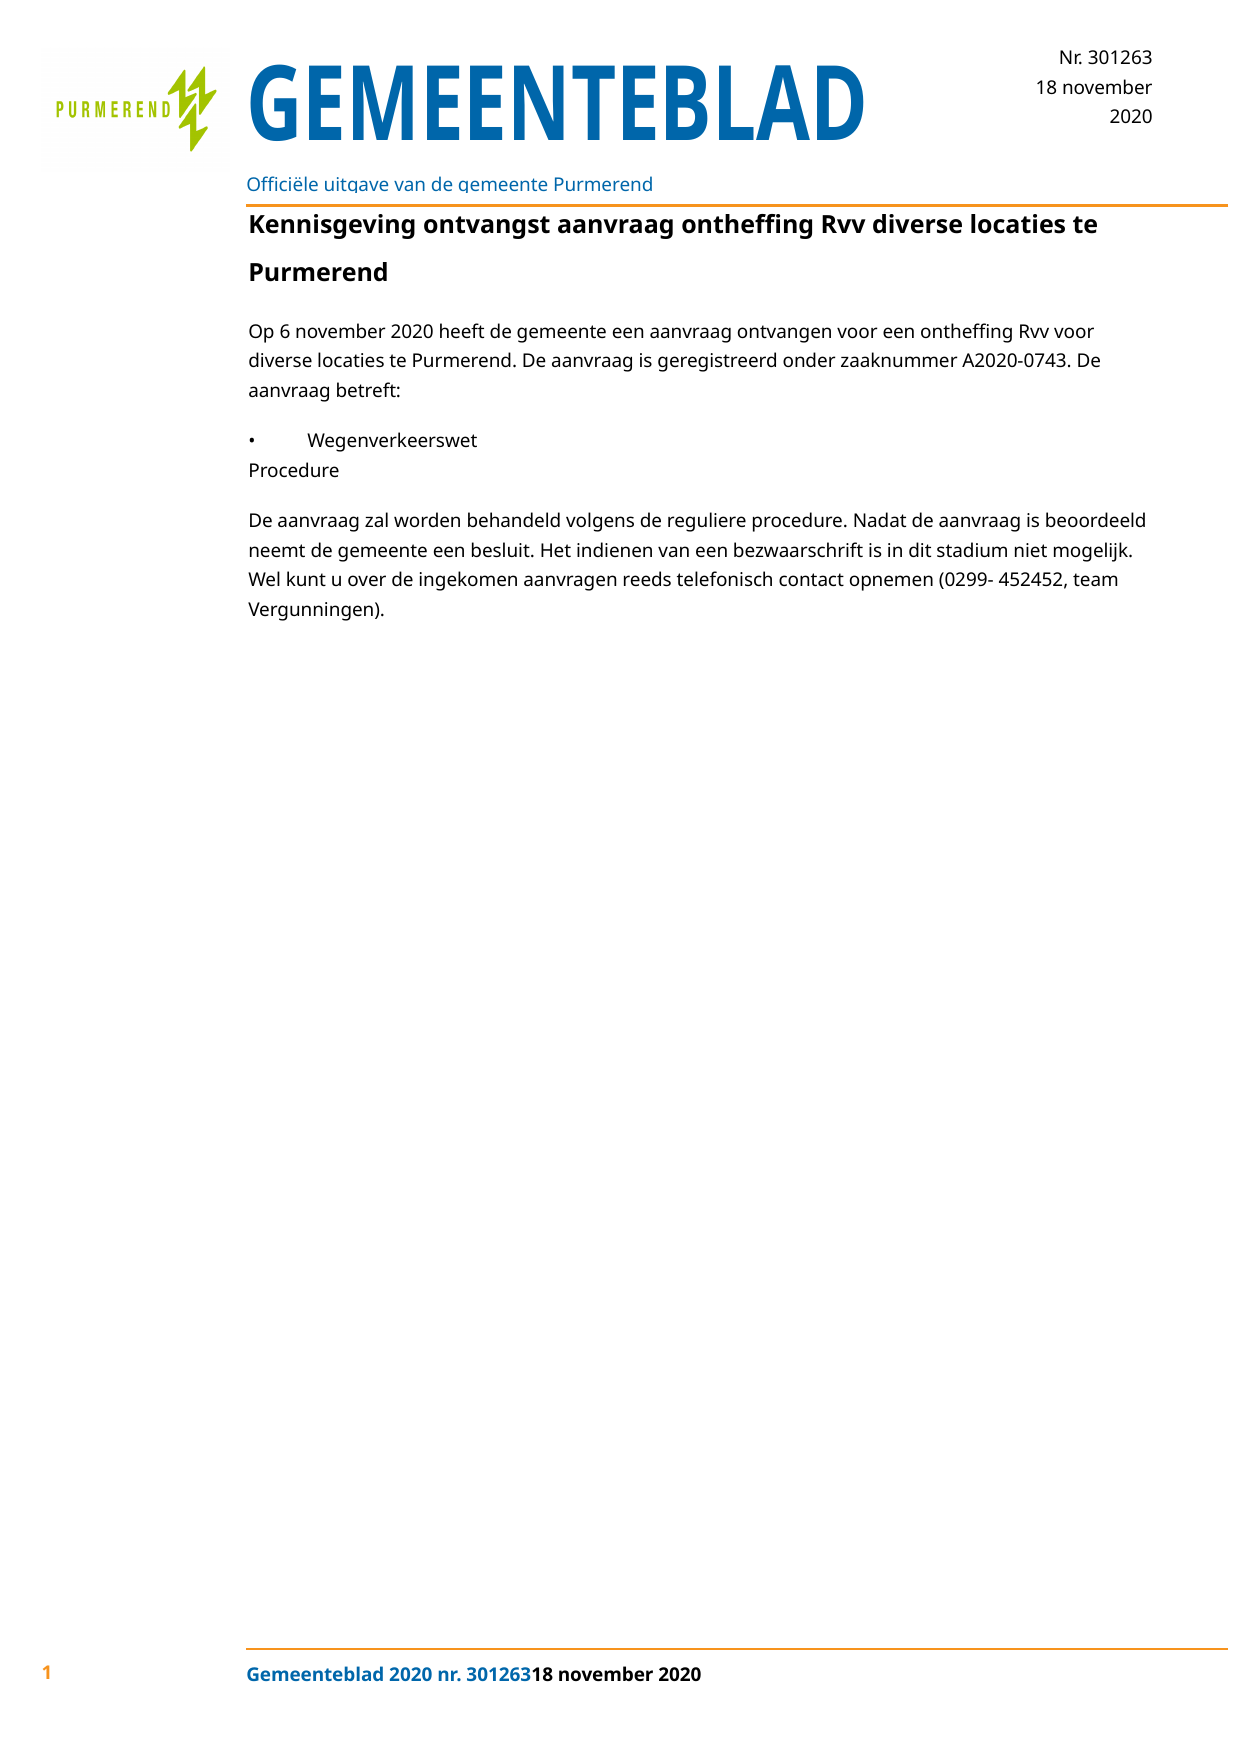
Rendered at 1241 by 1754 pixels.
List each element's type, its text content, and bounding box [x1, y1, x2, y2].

text Op 6 november 2020 heeft de gemeente een aanvraag ontvangen voor een ontheffing Rvv voor diverse locaties te Purmerend. De aanvraag is geregistreerd onder zaaknummer A2020-0743. De aanvraag betreft: [248, 318, 1152, 403]
text Kennisgeving ontvangst aanvraag ontheffing Rvv diverse locaties te Purmerend [248, 207, 1152, 288]
text De aanvraag zal worden behandeld volgens de reguliere procedure. Nadat de aanvraag is beoordeeld neemt de gemeente een besluit. Het indienen van een bezwaarschrift is in dit stadium niet mogelijk. Wel kunt u over de ingekomen aanvragen reeds telefonisch contact opnemen (0299- 452452, team Vergunningen). [248, 507, 1152, 622]
picture [41, 47, 231, 172]
text Procedure [248, 457, 1152, 483]
list Wegenverkeerswet [248, 427, 1152, 453]
